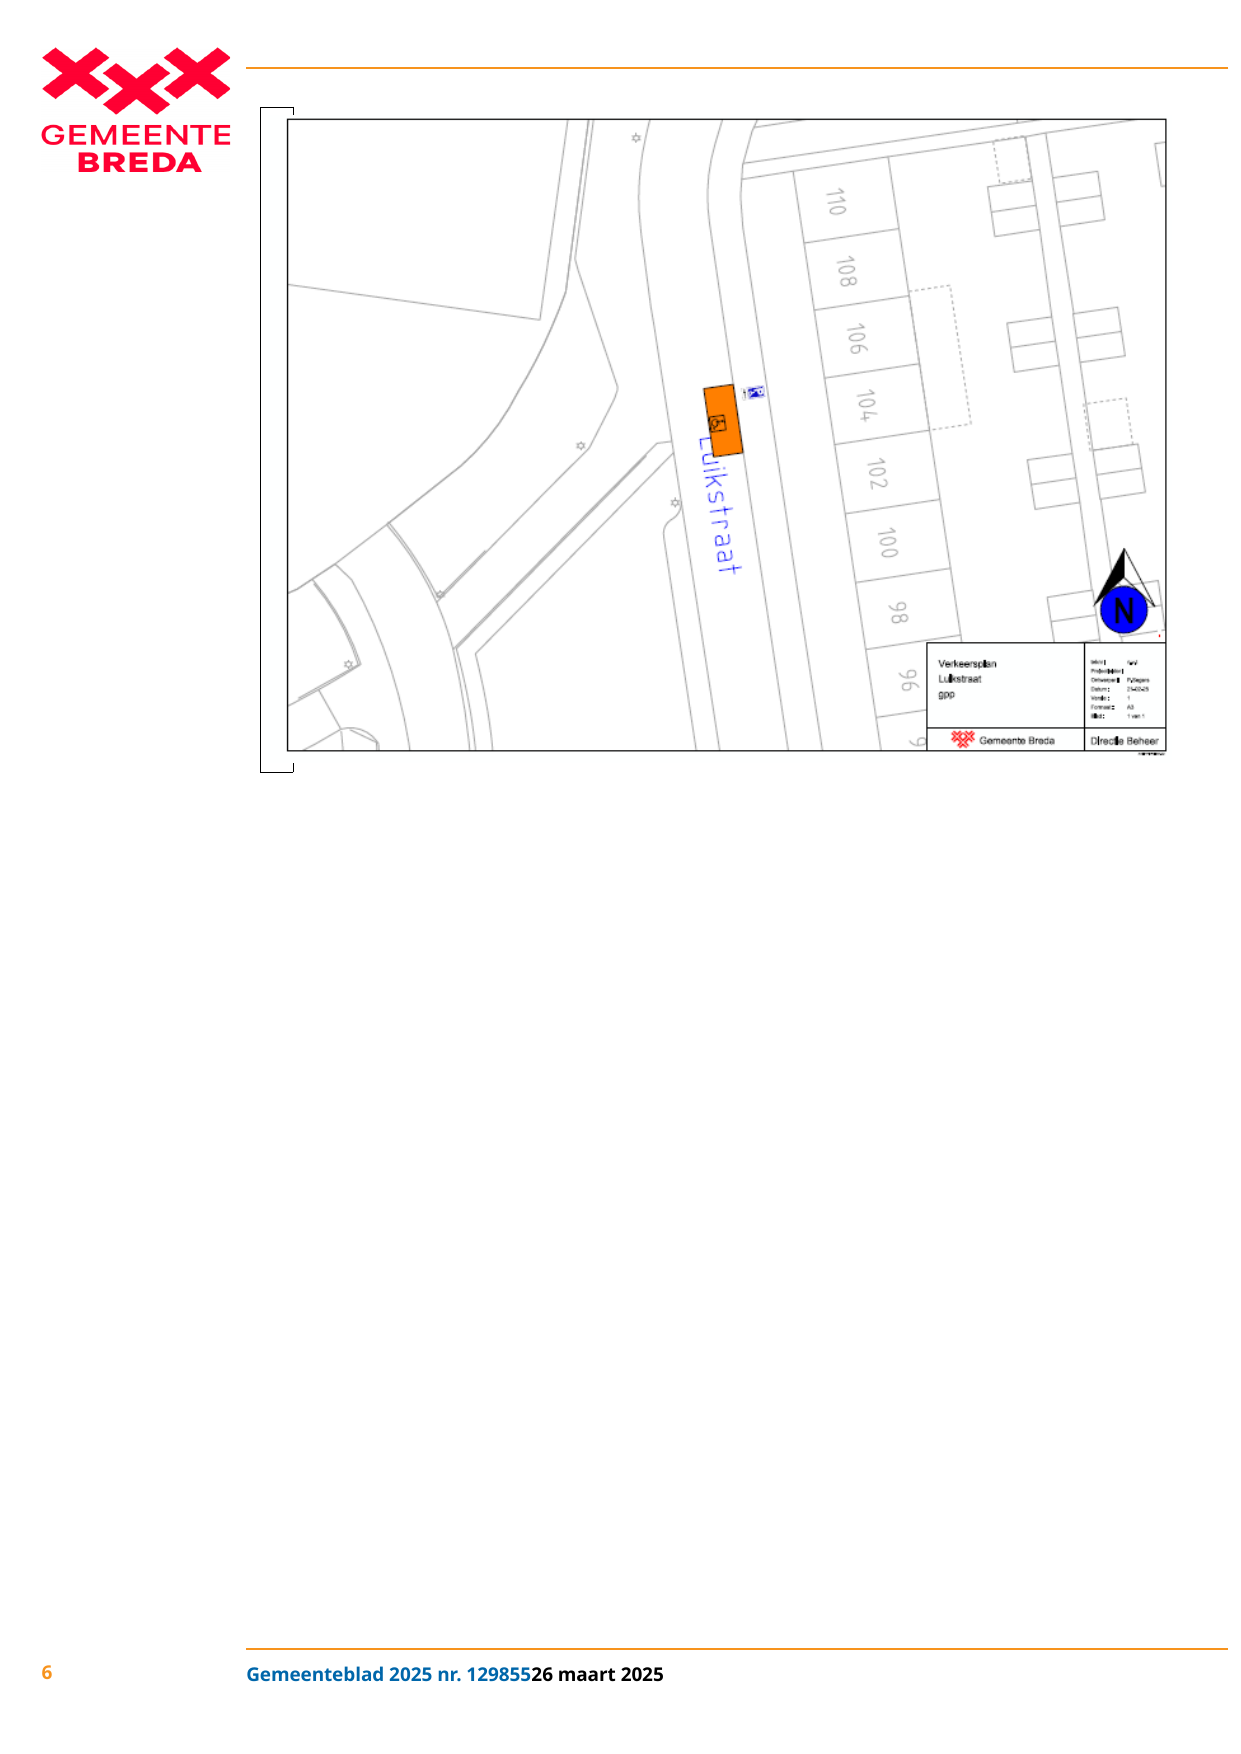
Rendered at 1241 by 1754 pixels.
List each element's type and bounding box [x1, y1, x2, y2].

picture [41, 47, 231, 172]
picture [268, 115, 1173, 763]
